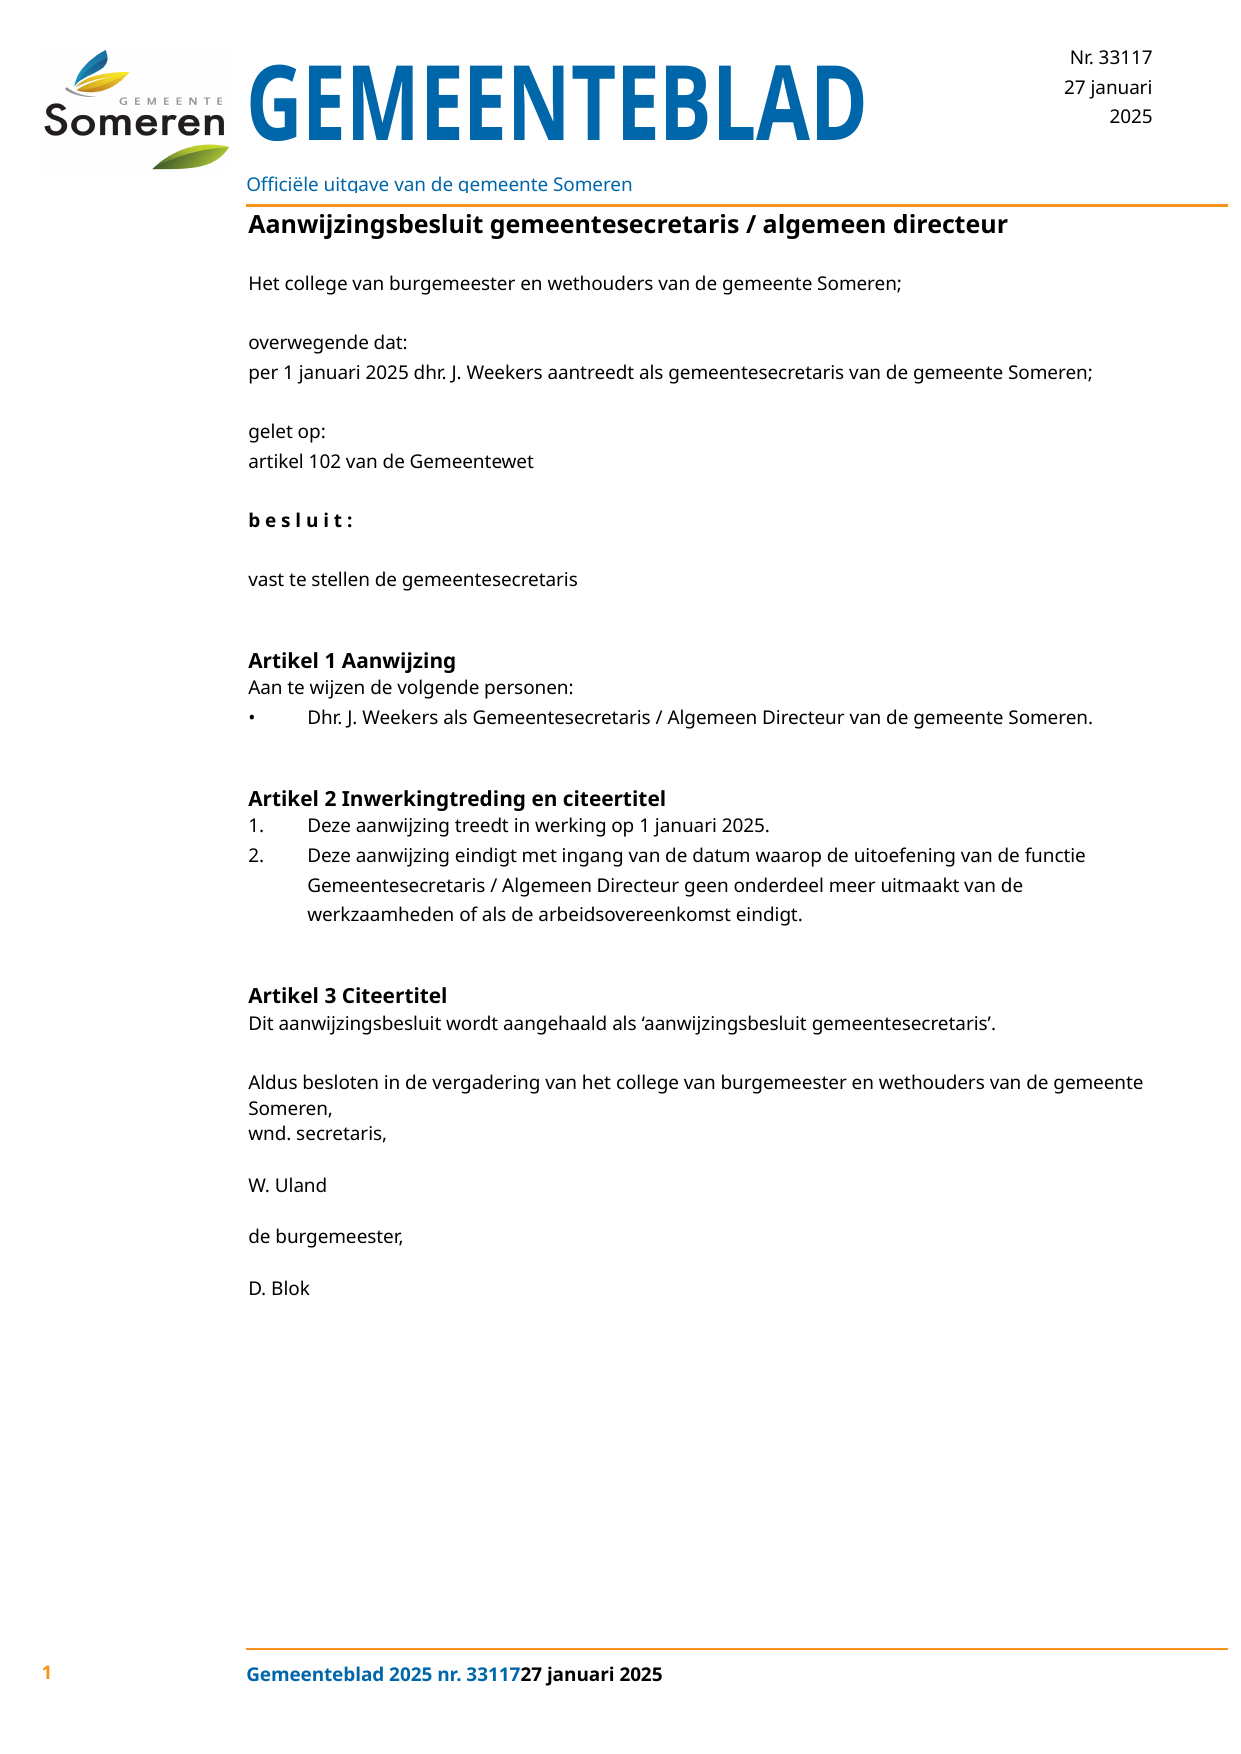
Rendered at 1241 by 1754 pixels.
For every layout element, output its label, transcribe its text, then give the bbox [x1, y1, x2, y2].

text overwegende dat: [248, 329, 1152, 355]
list Dhr. J. Weekers als Gemeentesecretaris / Algemeen Directeur van de gemeente Someren. [248, 704, 1152, 730]
text W. Uland [248, 1172, 1152, 1198]
text gelet op: [248, 418, 1152, 444]
text Dit aanwijzingsbesluit wordt aangehaald als ‘aanwijzingsbesluit gemeentesecretaris’. [248, 1010, 1152, 1036]
text Aanwijzingsbesluit gemeentesecretaris / algemeen directeur [248, 207, 1152, 241]
text vast te stellen de gemeentesecretaris [248, 566, 1152, 592]
list Deze aanwijzing treedt in werking op 1 januari 2025. [248, 813, 1152, 838]
text D. Blok [248, 1275, 1152, 1301]
text per 1 januari 2025 dhr. J. Weekers aantreedt als gemeentesecretaris van de gemeente Someren; [248, 359, 1152, 385]
text Aan te wijzen de volgende personen: [248, 674, 1152, 700]
text Artikel 2 Inwerkingtreding en citeertitel [248, 784, 1152, 813]
text Het college van burgemeester en wethouders van de gemeente Someren; [248, 270, 1152, 296]
text b e s l u i t : [248, 507, 1152, 533]
text Artikel 1 Aanwijzing [248, 646, 1152, 674]
text Artikel 3 Citeertitel [248, 981, 1152, 1010]
text de burgemeester, [248, 1223, 1152, 1249]
list Deze aanwijzing eindigt met ingang van de datum waarop de uitoefening van de functie Gemeentesecretaris / Algemeen Directeur geen onderdeel meer uitmaakt van de werkzaamheden of als de arbeidsovereenkomst eindigt. [248, 842, 1152, 927]
text artikel 102 van de Gemeentewet [248, 448, 1152, 473]
picture [41, 47, 231, 172]
text Aldus besloten in de vergadering van het college van burgemeester en wethouders van de gemeente Someren, [248, 1069, 1152, 1120]
text wnd. secretaris, [248, 1120, 1152, 1146]
